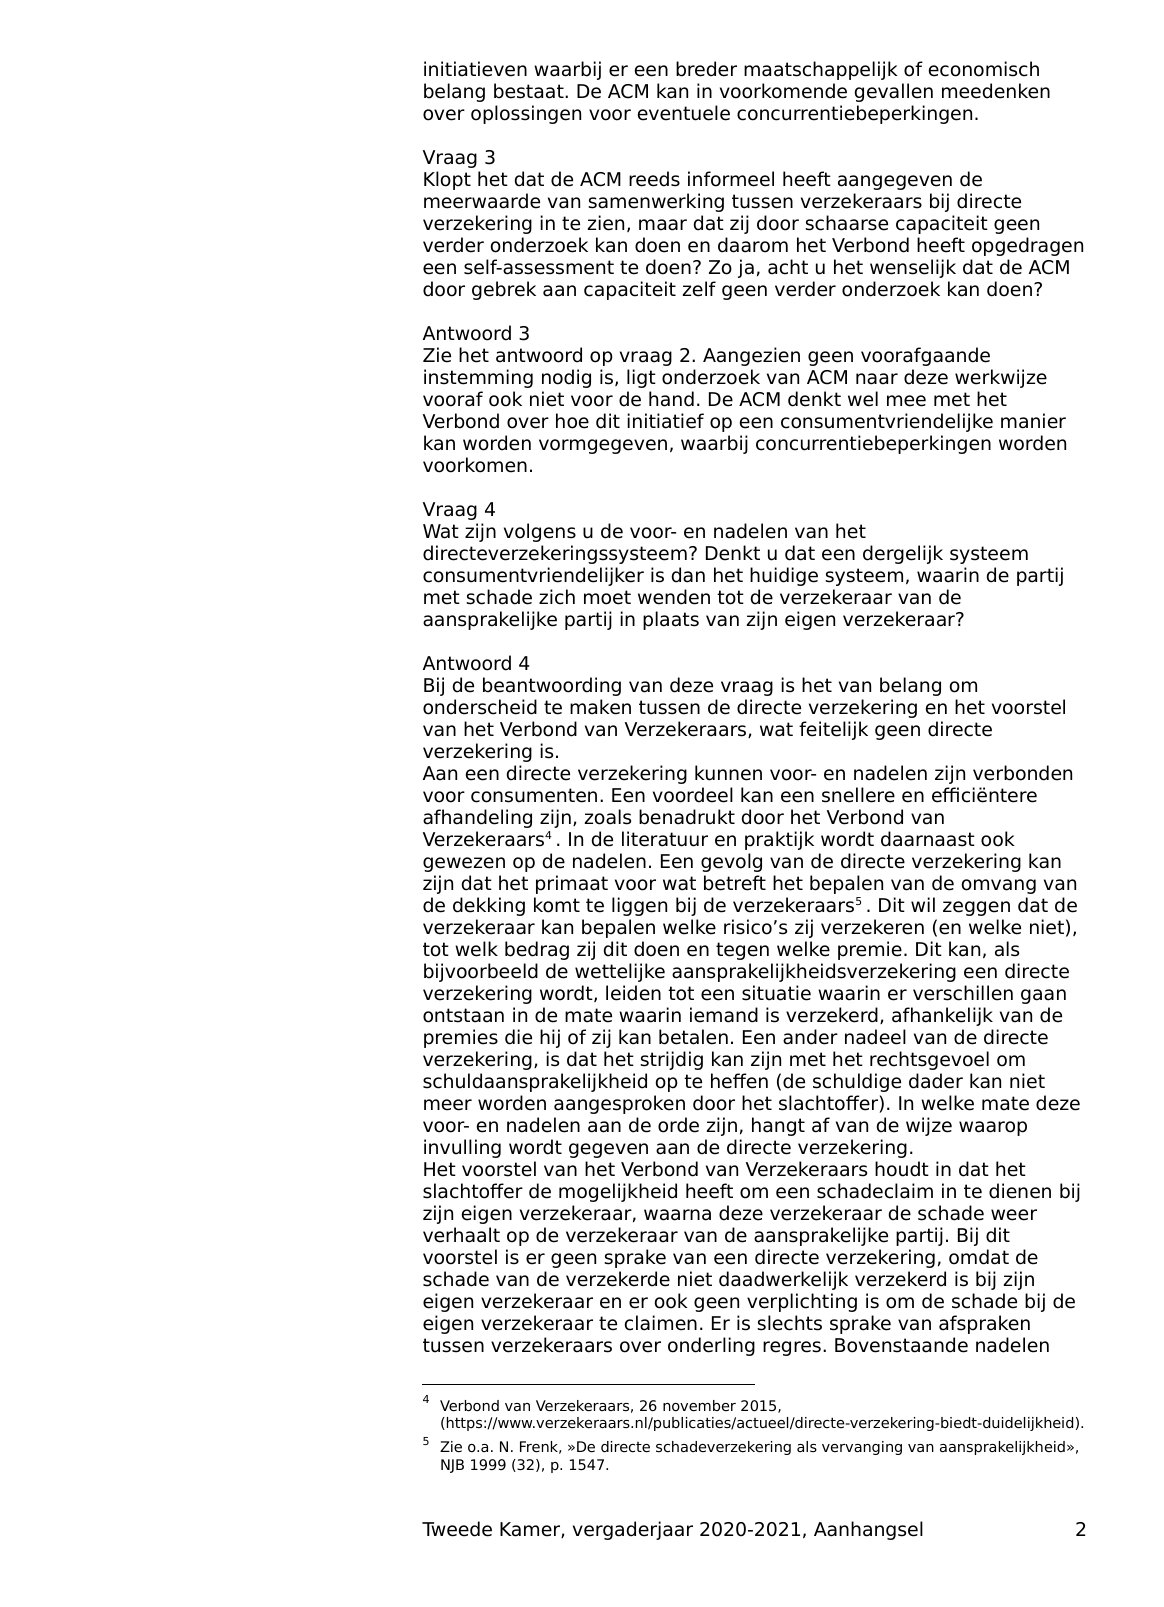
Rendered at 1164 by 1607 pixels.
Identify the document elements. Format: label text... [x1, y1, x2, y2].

text Vraag 4 [422, 499, 1087, 521]
text Het voorstel van het Verbond van Verzekeraars houdt in dat het slachtoffer de mogelijkheid heeft om een schadeclaim in te dienen bij zijn eigen verzekeraar, waarna deze verzekeraar de schade weer verhaalt op de verzekeraar van de aansprakelijke partij. Bij dit voorstel is er geen sprake van een directe verzekering, omdat de schade van de verzekerde niet daadwerkelijk verzekerd is bij zijn eigen verzekeraar en er ook geen verplichting is om de schade bij de eigen verzekeraar te claimen. Er is slechts sprake van afspraken tussen verzekeraars over onderling regres. Bovenstaande nadelen [422, 1159, 1087, 1357]
text Vraag 3 [422, 147, 1087, 169]
text Zie o.a. N. Frenk, »De directe schadeverzekering als vervanging van aansprakelijkheid», NJB 1999 (32), p. 1547. [422, 1435, 1087, 1474]
text initiatieven waarbij er een breder maatschappelijk of economisch belang bestaat. De ACM kan in voorkomende gevallen meedenken over oplossingen voor eventuele concurrentiebeperkingen. [422, 59, 1087, 125]
text Verbond van Verzekeraars, 26 november 2015, (https://www.verzekeraars.nl/publicaties/actueel/directe-verzekering-biedt-duidelijkheid). [422, 1393, 1087, 1432]
text Bij de beantwoording van deze vraag is het van belang om onderscheid te maken tussen de directe verzekering en het voorstel van het Verbond van Verzekeraars, wat feitelijk geen directe verzekering is. [422, 675, 1087, 763]
text Aan een directe verzekering kunnen voor- en nadelen zijn verbonden voor consumenten. Een voordeel kan een snellere en efficiëntere afhandeling zijn, zoals benadrukt door het Verbond van Verzekeraars. In de literatuur en praktijk wordt daarnaast ook gewezen op de nadelen. Een gevolg van de directe verzekering kan zijn dat het primaat voor wat betreft het bepalen van de omvang van de dekking komt te liggen bij de verzekeraars. Dit wil zeggen dat de verzekeraar kan bepalen welke risico’s zij verzekeren (en welke niet), tot welk bedrag zij dit doen en tegen welke premie. Dit kan, als bijvoorbeeld de wettelijke aansprakelijkheidsverzekering een directe verzekering wordt, leiden tot een situatie waarin er verschillen gaan ontstaan in de mate waarin iemand is verzekerd, afhankelijk van de premies die hij of zij kan betalen. Een ander nadeel van de directe verzekering, is dat het strijdig kan zijn met het rechtsgevoel om schuldaansprakelijkheid op te heffen (de schuldige dader kan niet meer worden aangesproken door het slachtoffer). In welke mate deze voor- en nadelen aan de orde zijn, hangt af van de wijze waarop invulling wordt gegeven aan de directe verzekering. [422, 763, 1087, 1159]
text Klopt het dat de ACM reeds informeel heeft aangegeven de meerwaarde van samenwerking tussen verzekeraars bij directe verzekering in te zien, maar dat zij door schaarse capaciteit geen verder onderzoek kan doen en daarom het Verbond heeft opgedragen een self-assessment te doen? Zo ja, acht u het wenselijk dat de ACM door gebrek aan capaciteit zelf geen verder onderzoek kan doen? [422, 169, 1087, 301]
text Zie het antwoord op vraag 2. Aangezien geen voorafgaande instemming nodig is, ligt onderzoek van ACM naar deze werkwijze vooraf ook niet voor de hand. De ACM denkt wel mee met het Verbond over hoe dit initiatief op een consumentvriendelijke manier kan worden vormgegeven, waarbij concurrentiebeperkingen worden voorkomen. [422, 345, 1087, 477]
text Wat zijn volgens u de voor- en nadelen van het directeverzekeringssysteem? Denkt u dat een dergelijk systeem consumentvriendelijker is dan het huidige systeem, waarin de partij met schade zich moet wenden tot de verzekeraar van de aansprakelijke partij in plaats van zijn eigen verzekeraar? [422, 521, 1087, 631]
text Antwoord 3 [422, 323, 1087, 345]
text Antwoord 4 [422, 653, 1087, 675]
